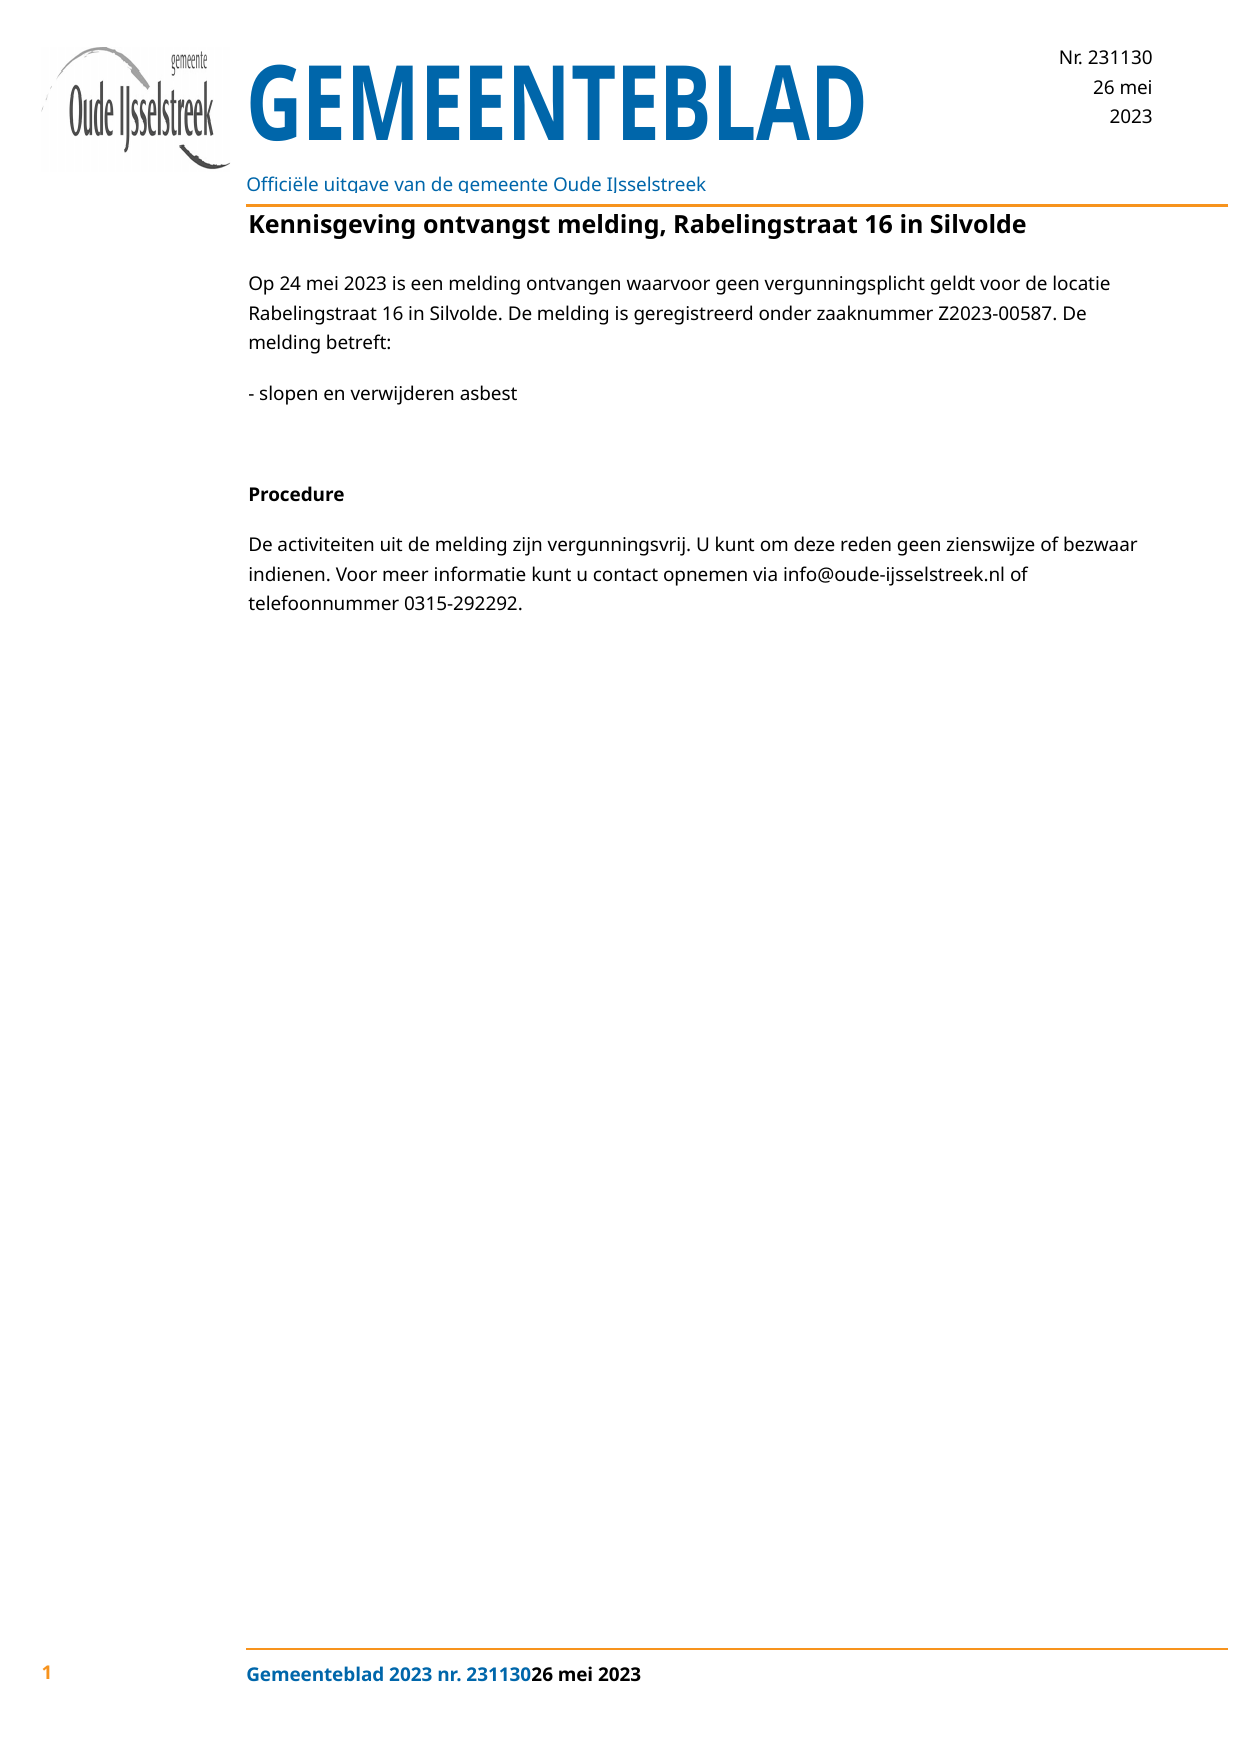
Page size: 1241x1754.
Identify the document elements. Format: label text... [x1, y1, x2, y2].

picture [41, 47, 231, 172]
text Op 24 mei 2023 is een melding ontvangen waarvoor geen vergunningsplicht geldt voor de locatie Rabelingstraat 16 in Silvolde. De melding is geregistreerd onder zaaknummer Z2023-00587. De melding betreft: [248, 270, 1152, 355]
text De activiteiten uit de melding zijn vergunningsvrij. U kunt om deze reden geen zienswijze of bezwaar indienen. Voor meer informatie kunt u contact opnemen via info@oude-ijsselstreek.nl of telefoonnummer 0315-292292. [248, 531, 1152, 616]
text Kennisgeving ontvangst melding, Rabelingstraat 16 in Silvolde [248, 207, 1152, 241]
text Procedure [248, 481, 1152, 506]
text - slopen en verwijderen asbest [248, 380, 1152, 406]
